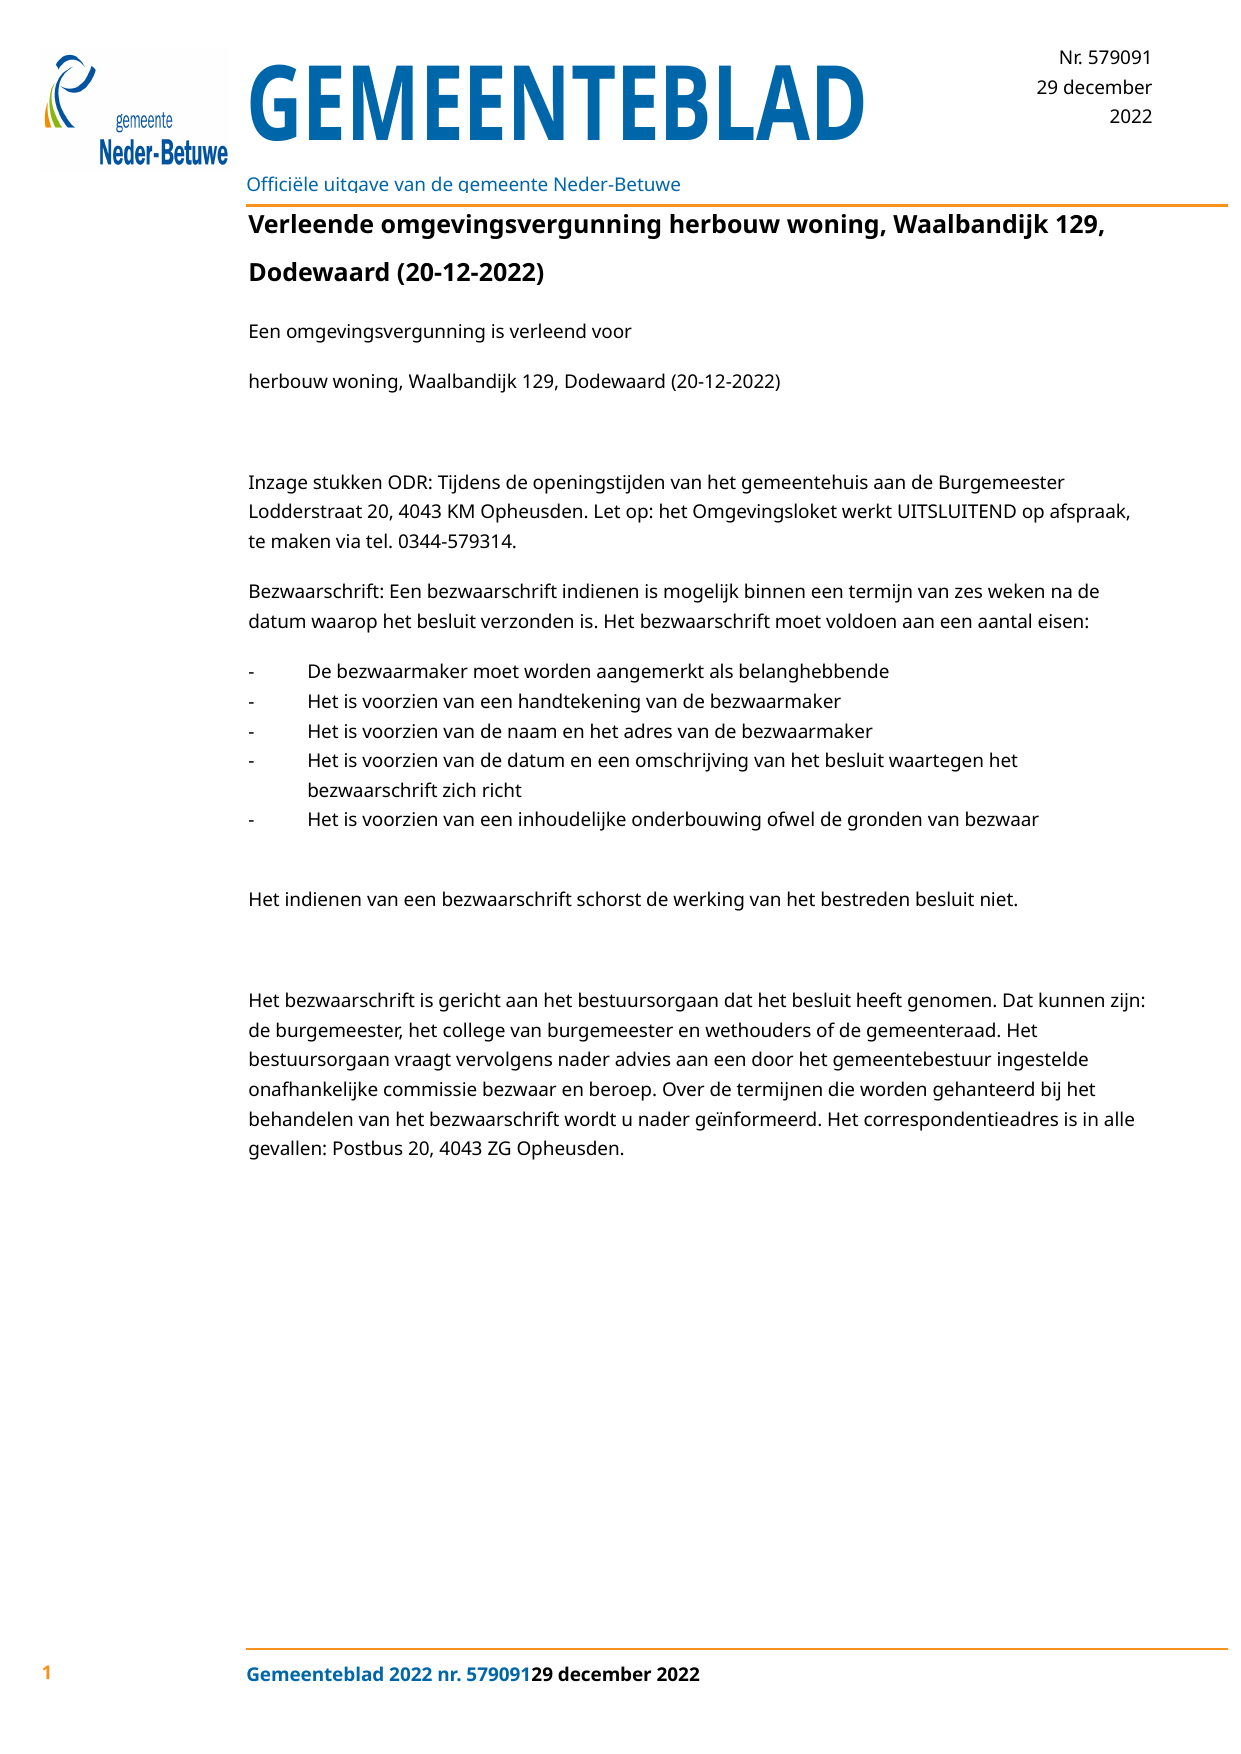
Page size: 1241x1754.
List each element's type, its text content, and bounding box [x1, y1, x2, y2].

text Bezwaarschrift: Een bezwaarschrift indienen is mogelijk binnen een termijn van zes weken na de datum waarop het besluit verzonden is. Het bezwaarschrift moet voldoen aan een aantal eisen: [248, 579, 1152, 634]
text Het bezwaarschrift is gericht aan het bestuursorgaan dat het besluit heeft genomen. Dat kunnen zijn: de burgemeester, het college van burgemeester en wethouders of de gemeenteraad. Het bestuursorgaan vraagt vervolgens nader advies aan een door het gemeentebestuur ingestelde onafhankelijke commissie bezwaar en beroep. Over de termijnen die worden gehanteerd bij het behandelen van het bezwaarschrift wordt u nader geïnformeerd. Het correspondentieadres is in alle gevallen: Postbus 20, 4043 ZG Opheusden. [248, 987, 1152, 1161]
text Een omgevingsvergunning is verleend voor [248, 318, 1152, 344]
picture [41, 47, 231, 172]
list Het is voorzien van een handtekening van de bezwaarmaker [248, 688, 1152, 714]
list Het is voorzien van de datum en een omschrijving van het besluit waartegen het bezwaarschrift zich richt [248, 747, 1152, 803]
list De bezwaarmaker moet worden aangemerkt als belanghebbende [248, 659, 1152, 684]
list Het is voorzien van de naam en het adres van de bezwaarmaker [248, 718, 1152, 744]
text Inzage stukken ODR: Tijdens de openingstijden van het gemeentehuis aan de Burgemeester Lodderstraat 20, 4043 KM Opheusden. Let op: het Omgevingsloket werkt UITSLUITEND op afspraak, te maken via tel. 0344-579314. [248, 469, 1152, 554]
text Verleende omgevingsvergunning herbouw woning, Waalbandijk 129, Dodewaard (20-12-2022) [248, 207, 1152, 288]
text herbouw woning, Waalbandijk 129, Dodewaard (20-12-2022) [248, 368, 1152, 394]
text Het indienen van een bezwaarschrift schorst de werking van het bestreden besluit niet. [248, 887, 1152, 912]
list Het is voorzien van een inhoudelijke onderbouwing ofwel de gronden van bezwaar [248, 807, 1152, 832]
